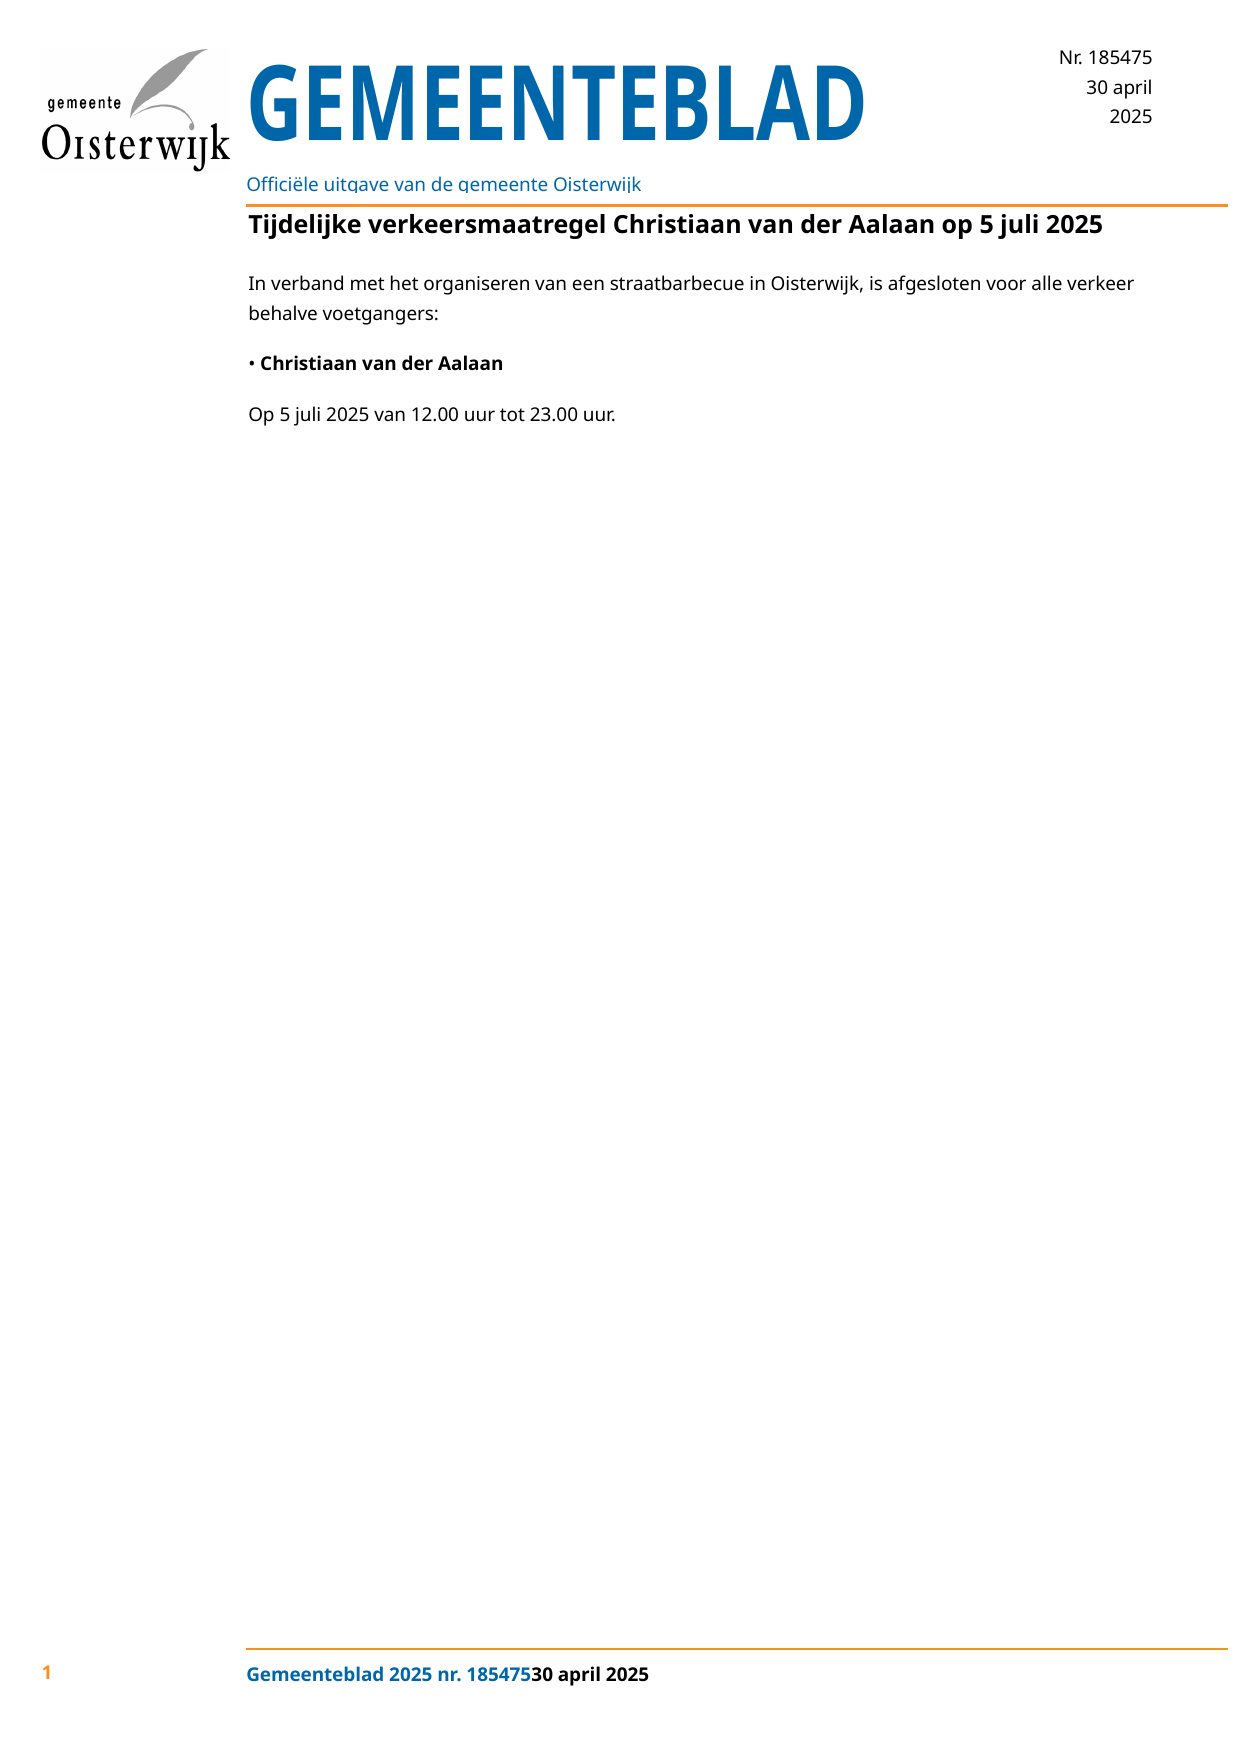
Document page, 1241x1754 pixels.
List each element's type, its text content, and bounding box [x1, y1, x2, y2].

picture [41, 47, 231, 172]
text Tijdelijke verkeersmaatregel Christiaan van der Aalaan op 5 juli 2025 [248, 207, 1152, 241]
text • Christiaan van der Aalaan [248, 350, 1152, 376]
text In verband met het organiseren van een straatbarbecue in Oisterwijk, is afgesloten voor alle verkeer behalve voetgangers: [248, 270, 1152, 326]
text Op 5 juli 2025 van 12.00 uur tot 23.00 uur. [248, 401, 1152, 426]
